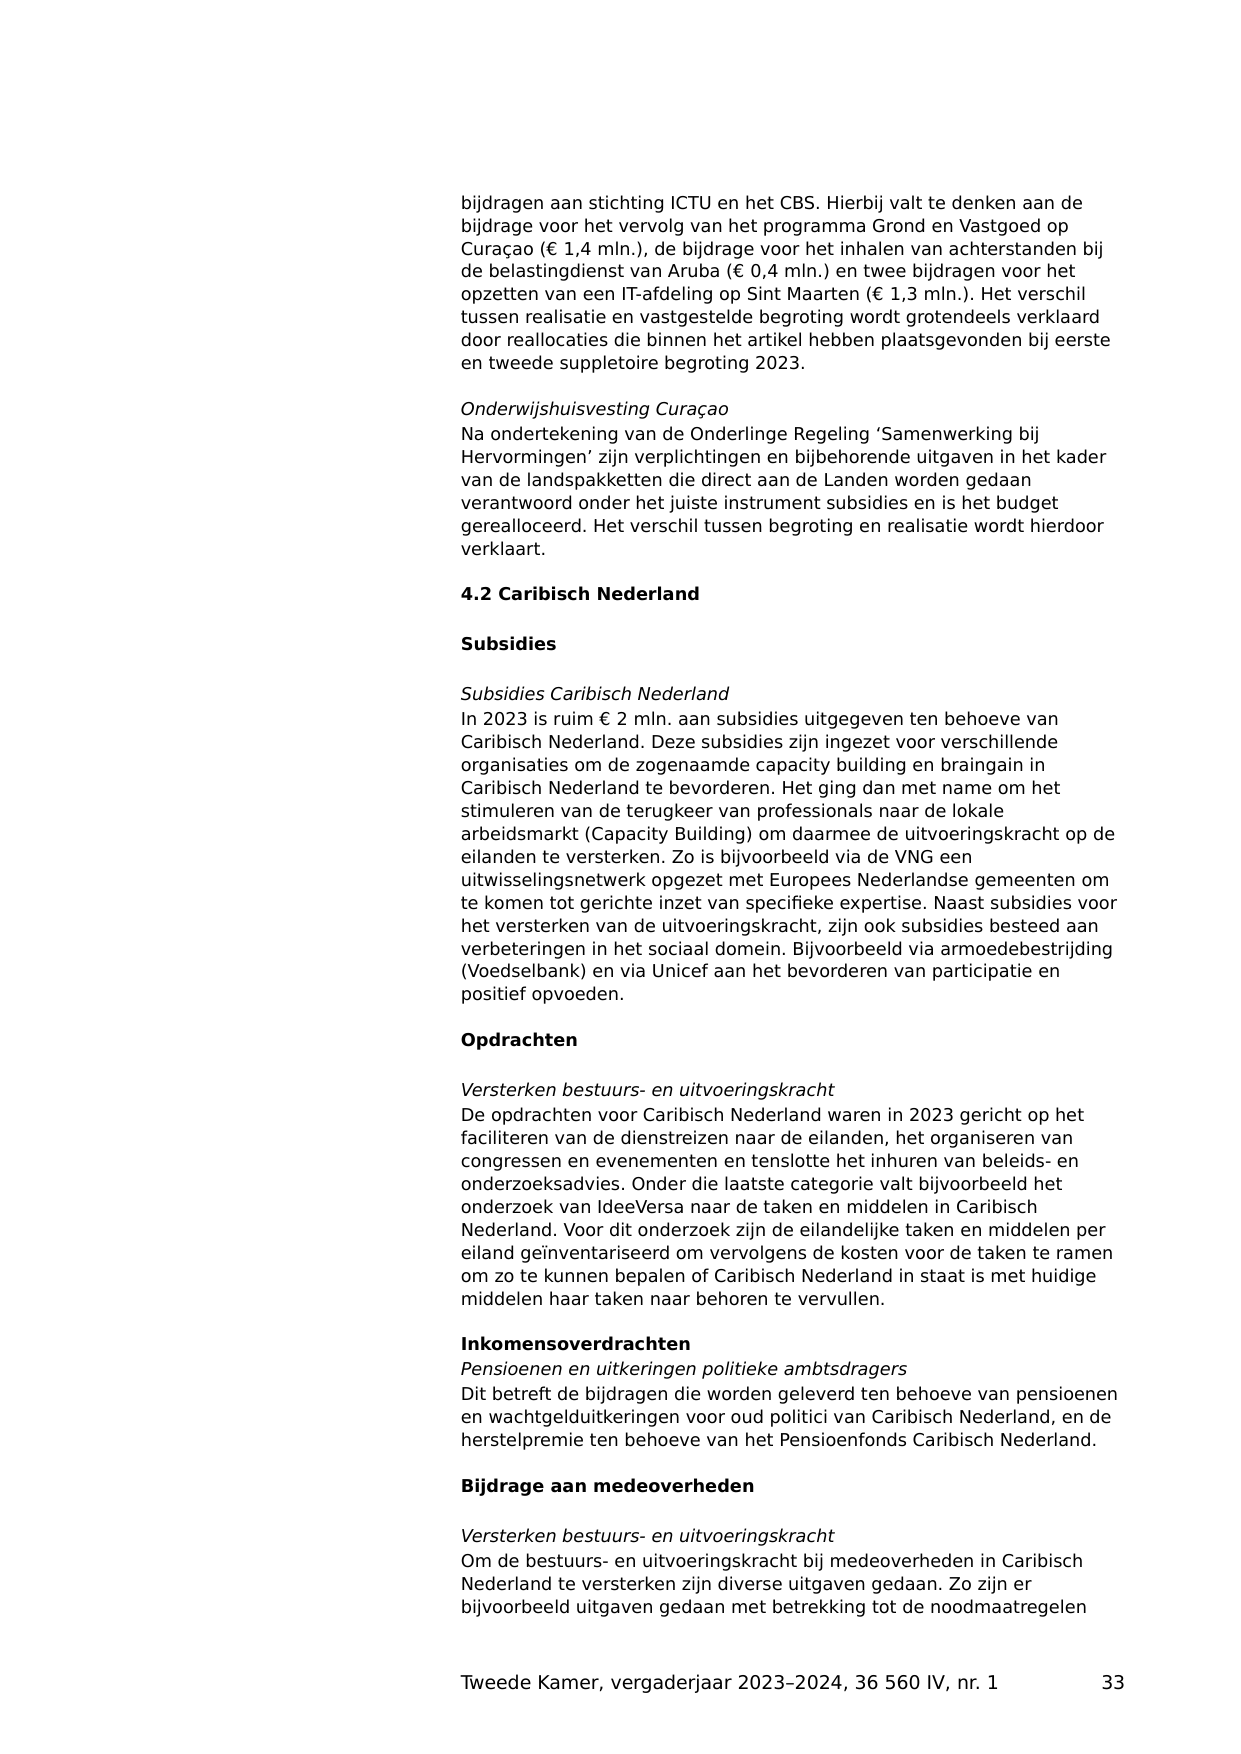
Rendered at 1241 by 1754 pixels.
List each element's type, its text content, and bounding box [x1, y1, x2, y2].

text Na ondertekening van de Onderlinge Regeling ‘Samenwerking bij Hervormingen’ zijn verplichtingen en bijbehorende uitgaven in het kader van de landspakketten die direct aan de Landen worden gedaan verantwoord onder het juiste instrument subsidies en is het budget gerealloceerd. Het verschil tussen begroting en realisatie wordt hierdoor verklaart. [461, 422, 1125, 559]
text Dit betreft de bijdragen die worden geleverd ten behoeve van pensioenen en wachtgelduitkeringen voor oud politici van Caribisch Nederland, en de herstelpremie ten behoeve van het Pensioenfonds Caribisch Nederland. [461, 1382, 1125, 1451]
text Subsidies Caribisch Nederland [461, 682, 1125, 705]
text Pensioenen en uitkeringen politieke ambtsdragers [461, 1357, 1125, 1380]
text Bijdrage aan medeoverheden [461, 1474, 1125, 1497]
text In 2023 is ruim € 2 mln. aan subsidies uitgegeven ten behoeve van Caribisch Nederland. Deze subsidies zijn ingezet voor verschillende organisaties om de zogenaamde capacity building en braingain in Caribisch Nederland te bevorderen. Het ging dan met name om het stimuleren van de terugkeer van professionals naar de lokale arbeidsmarkt (Capacity Building) om daarmee de uitvoeringskracht op de eilanden te versterken. Zo is bijvoorbeeld via de VNG een uitwisselingsnetwerk opgezet met Europees Nederlandse gemeenten om te komen tot gerichte inzet van specifieke expertise. Naast subsidies voor het versterken van de uitvoeringskracht, zijn ook subsidies besteed aan verbeteringen in het sociaal domein. Bijvoorbeeld via armoedebestrijding (Voedselbank) en via Unicef aan het bevorderen van participatie en positief opvoeden. [461, 707, 1125, 1005]
text Versterken bestuurs- en uitvoeringskracht [461, 1078, 1125, 1101]
text Inkomensoverdrachten [461, 1332, 1125, 1355]
text 4.2 Caribisch Nederland [461, 582, 1125, 605]
text De opdrachten voor Caribisch Nederland waren in 2023 gericht op het faciliteren van de dienstreizen naar de eilanden, het organiseren van congressen en evenementen en tenslotte het inhuren van beleids- en onderzoeksadvies. Onder die laatste categorie valt bijvoorbeeld het onderzoek van IdeeVersa naar de taken en middelen in Caribisch Nederland. Voor dit onderzoek zijn de eilandelijke taken en middelen per eiland geïnventariseerd om vervolgens de kosten voor de taken te ramen om zo te kunnen bepalen of Caribisch Nederland in staat is met huidige middelen haar taken naar behoren te vervullen. [461, 1103, 1125, 1309]
text Versterken bestuurs- en uitvoeringskracht [461, 1524, 1125, 1547]
text Subsidies [461, 632, 1125, 655]
text Opdrachten [461, 1028, 1125, 1051]
text Onderwijshuisvesting Curaçao [461, 397, 1125, 420]
text Om de bestuurs- en uitvoeringskracht bij medeoverheden in Caribisch Nederland te versterken zijn diverse uitgaven gedaan. Zo zijn er bijvoorbeeld uitgaven gedaan met betrekking tot de noodmaatregelen [461, 1549, 1125, 1618]
text bijdragen aan stichting ICTU en het CBS. Hierbij valt te denken aan de bijdrage voor het vervolg van het programma Grond en Vastgoed op Curaçao (€ 1,4 mln.), de bijdrage voor het inhalen van achterstanden bij de belastingdienst van Aruba (€ 0,4 mln.) en twee bijdragen voor het opzetten van een IT-afdeling op Sint Maarten (€ 1,3 mln.). Het verschil tussen realisatie en vastgestelde begroting wordt grotendeels verklaard door reallocaties die binnen het artikel hebben plaatsgevonden bij eerste en tweede suppletoire begroting 2023. [461, 191, 1125, 374]
